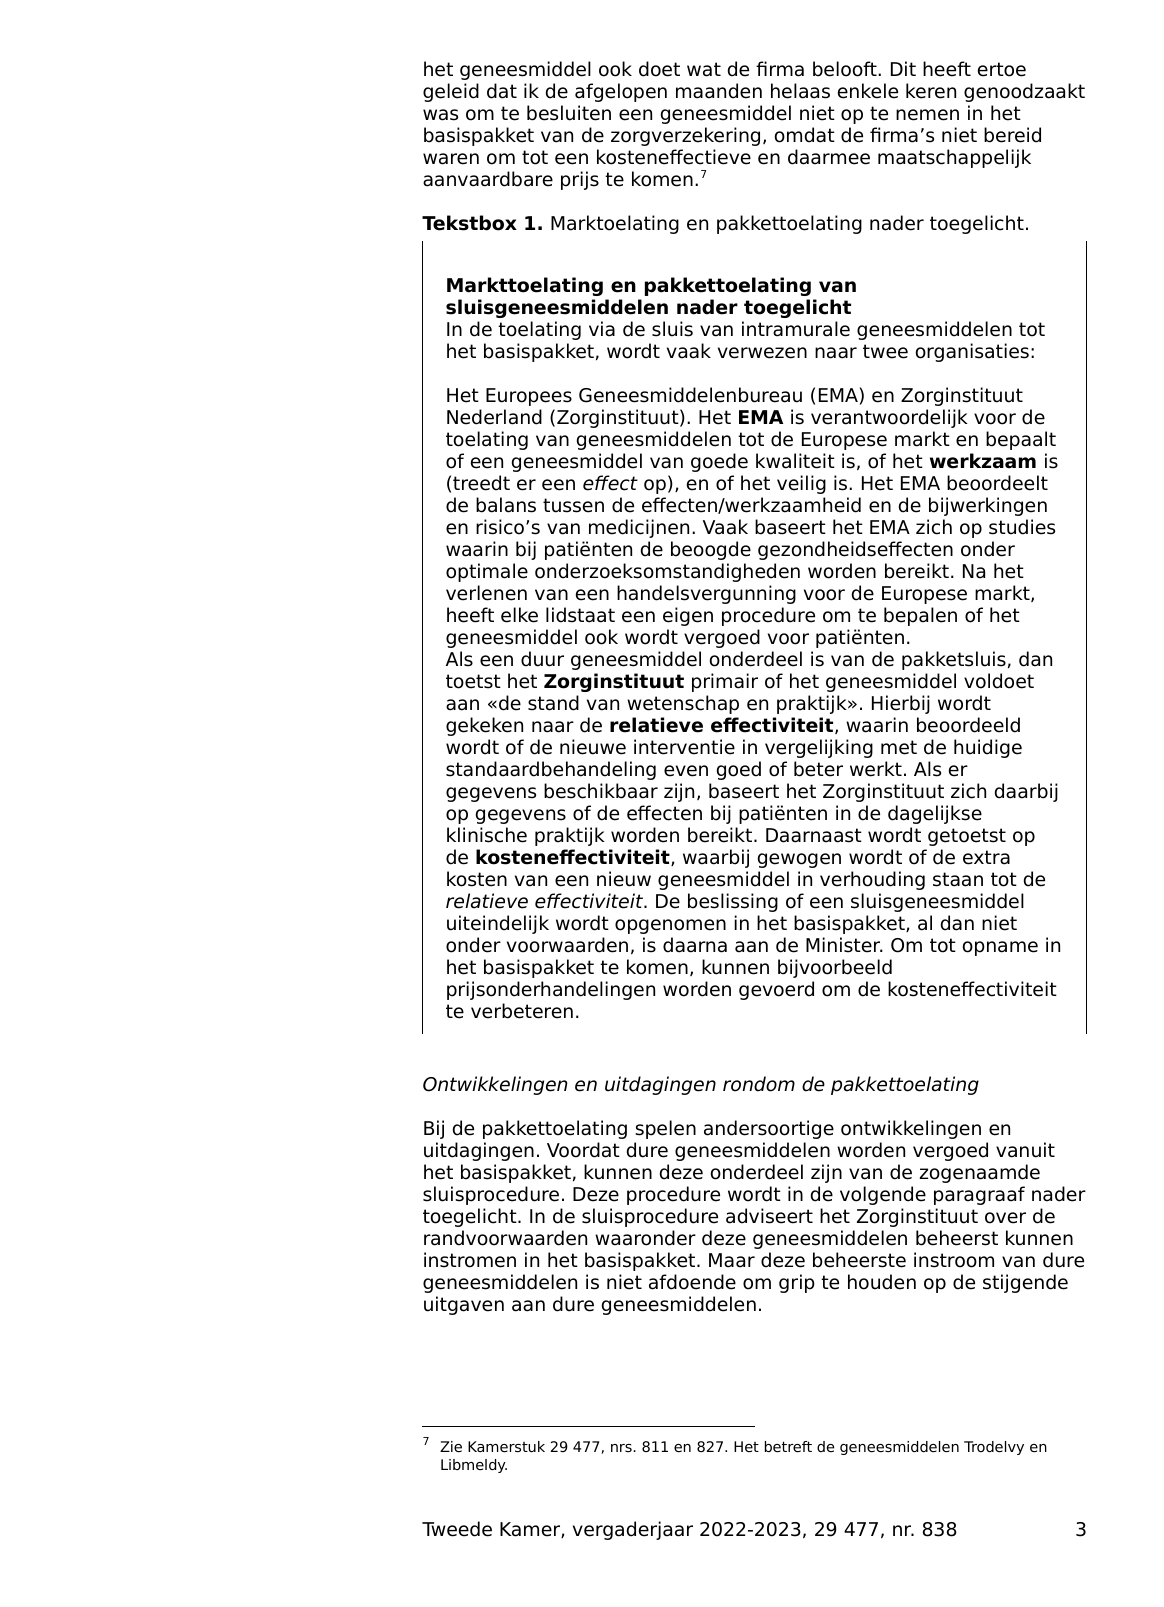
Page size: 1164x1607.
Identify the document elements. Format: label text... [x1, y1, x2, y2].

subtitle Ontwikkelingen en uitdagingen rondom de pakkettoelating [422, 1074, 1087, 1096]
table_header Markttoelating en pakkettoelating van sluisgeneesmiddelen nader toegelicht In de toelating via de sluis van intramurale geneesmiddelen tot het basispakket, wordt vaak verwezen naar twee organisaties: Het Europees Geneesmiddelenbureau (EMA) en Zorginstituut Nederland (Zorginstituut). Het EMA is verantwoordelijk voor de toelating van geneesmiddelen tot de Europese markt en bepaalt of een geneesmiddel van goede kwaliteit is, of het werkzaam is (treedt er een effect op), en of het veilig is. Het EMA beoordeelt de balans tussen de effecten/werkzaamheid en de bijwerkingen en risico’s van medicijnen. Vaak baseert het EMA zich op studies waarin bij patiënten de beoogde gezondheidseffecten onder optimale onderzoeksomstandigheden worden bereikt. Na het verlenen van een handelsvergunning voor de Europese markt, heeft elke lidstaat een eigen procedure om te bepalen of het geneesmiddel ook wordt vergoed voor patiënten. Als een duur geneesmiddel onderdeel is van de pakketsluis, dan toetst het Zorginstituut primair of het geneesmiddel voldoet aan «de stand van wetenschap en praktijk». Hierbij wordt gekeken naar de relatieve effectiviteit, waarin beoordeeld wordt of de nieuwe interventie in vergelijking met de huidige standaardbehandeling even goed of beter werkt. Als er gegevens beschikbaar zijn, baseert het Zorginstituut zich daarbij op gegevens of de effecten bij patiënten in de dagelijkse klinische praktijk worden bereikt. Daarnaast wordt getoetst op de kosteneffectiviteit, waarbij gewogen wordt of de extra kosten van een nieuw geneesmiddel in verhouding staan tot de relatieve effectiviteit. De beslissing of een sluisgeneesmiddel uiteindelijk wordt opgenomen in het basispakket, al dan niet onder voorwaarden, is daarna aan de Minister. Om tot opname in het basispakket te komen, kunnen bijvoorbeeld prijsonderhandelingen worden gevoerd om de kosteneffectiviteit te verbeteren. [423, 241, 1086, 1034]
text Bij de pakkettoelating spelen andersoortige ontwikkelingen en uitdagingen. Voordat dure geneesmiddelen worden vergoed vanuit het basispakket, kunnen deze onderdeel zijn van de zogenaamde sluisprocedure. Deze procedure wordt in de volgende paragraaf nader toegelicht. In de sluisprocedure adviseert het Zorginstituut over de randvoorwaarden waaronder deze geneesmiddelen beheerst kunnen instromen in het basispakket. Maar deze beheerste instroom van dure geneesmiddelen is niet afdoende om grip te houden op de stijgende uitgaven aan dure geneesmiddelen. [422, 1118, 1087, 1316]
text Zie Kamerstuk 29 477, nrs. 811 en 827. Het betreft de geneesmiddelen Trodelvy en Libmeldy. [422, 1435, 1087, 1474]
subtitle Tekstbox 1. Marktoelating en pakkettoelating nader toegelicht. [422, 213, 1087, 235]
text het geneesmiddel ook doet wat de firma belooft. Dit heeft ertoe geleid dat ik de afgelopen maanden helaas enkele keren genoodzaakt was om te besluiten een geneesmiddel niet op te nemen in het basispakket van de zorgverzekering, omdat de firma’s niet bereid waren om tot een kosteneffectieve en daarmee maatschappelijk aanvaardbare prijs te komen. [422, 59, 1087, 191]
